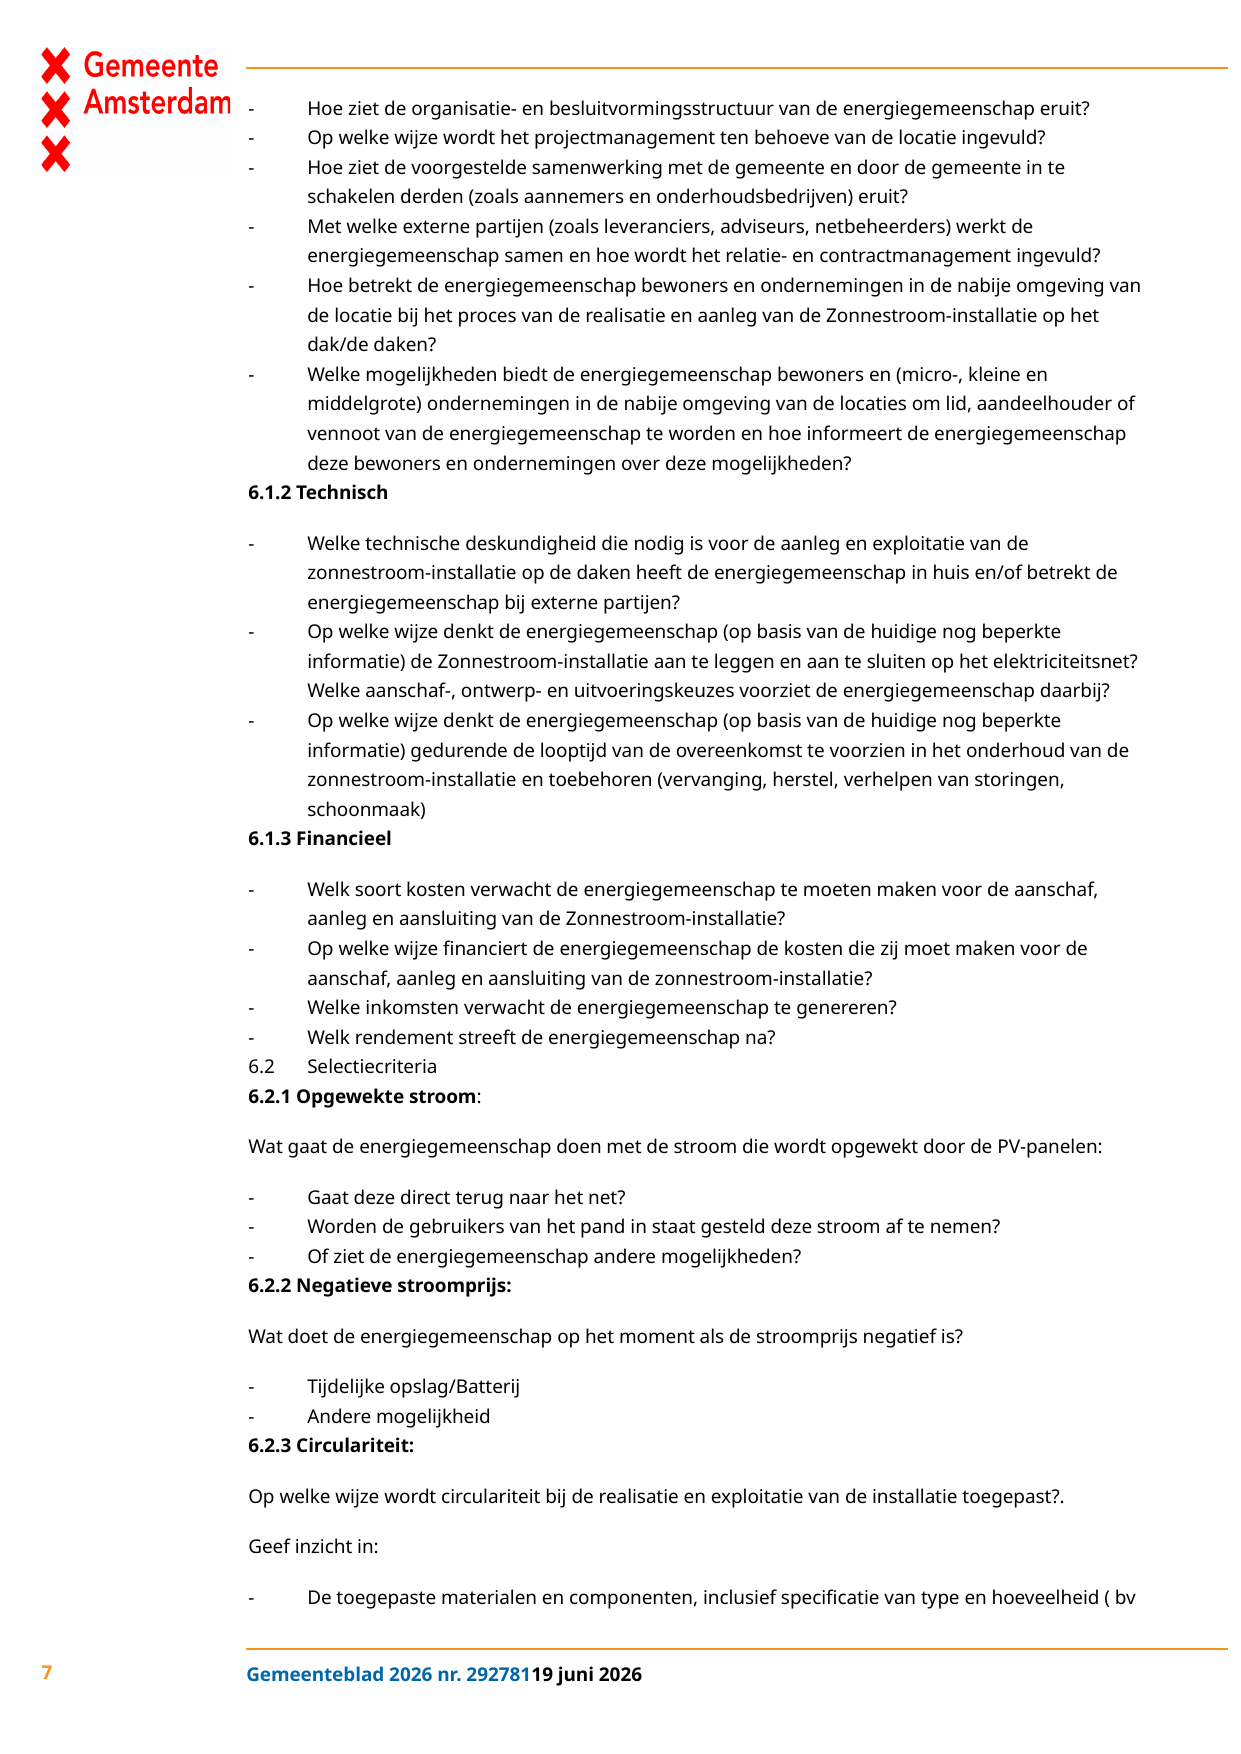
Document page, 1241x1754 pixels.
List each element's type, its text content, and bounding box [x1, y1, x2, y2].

list Op welke wijze denkt de energiegemeenschap (op basis van de huidige nog beperkte informatie) de Zonnestroom-installatie aan te leggen en aan te sluiten op het elektriciteitsnet? Welke aanschaf-, ontwerp- en uitvoeringskeuzes voorziet de energiegemeenschap daarbij? [248, 618, 1152, 703]
list Selectiecriteria [248, 1053, 1152, 1079]
list Gaat deze direct terug naar het net? [248, 1184, 1152, 1210]
list Hoe ziet de voorgestelde samenwerking met de gemeente en door de gemeente in te schakelen derden (zoals aannemers en onderhoudsbedrijven) eruit? [248, 154, 1152, 209]
list Hoe ziet de organisatie- en besluitvormingsstructuur van de energiegemeenschap eruit? [248, 95, 1152, 121]
list Welk rendement streeft de energiegemeenschap na? [248, 1024, 1152, 1050]
list Welke mogelijkheden biedt de energiegemeenschap bewoners en (micro-, kleine en middelgrote) ondernemingen in de nabije omgeving van de locaties om lid, aandeelhouder of vennoot van de energiegemeenschap te worden en hoe informeert de energiegemeenschap deze bewoners en ondernemingen over deze mogelijkheden? [248, 361, 1152, 476]
text Wat gaat de energiegemeenschap doen met de stroom die wordt opgewekt door de PV-panelen: [248, 1133, 1152, 1159]
text 6.2.2 Negatieve stroomprijs: [248, 1273, 1152, 1298]
list Op welke wijze financiert de energiegemeenschap de kosten die zij moet maken voor de aanschaf, aanleg en aansluiting van de zonnestroom-installatie? [248, 935, 1152, 991]
list De toegepaste materialen en componenten, inclusief specificatie van type en hoeveelheid ( bv [248, 1584, 1152, 1610]
list Hoe betrekt de energiegemeenschap bewoners en ondernemingen in de nabije omgeving van de locatie bij het proces van de realisatie en aanleg van de Zonnestroom-installatie op het dak/de daken? [248, 272, 1152, 357]
list Andere mogelijkheid [248, 1403, 1152, 1429]
text Geef inzicht in: [248, 1533, 1152, 1559]
list Welke technische deskundigheid die nodig is voor de aanleg en exploitatie van de zonnestroom-installatie op de daken heeft de energiegemeenschap in huis en/of betrekt de energiegemeenschap bij externe partijen? [248, 530, 1152, 615]
list Op welke wijze wordt het projectmanagement ten behoeve van de locatie ingevuld? [248, 124, 1152, 150]
text 6.2.1 Opgewekte stroom: [248, 1083, 1152, 1109]
list Welk soort kosten verwacht de energiegemeenschap te moeten maken voor de aanschaf, aanleg en aansluiting van de Zonnestroom-installatie? [248, 876, 1152, 931]
text Wat doet de energiegemeenschap op het moment als de stroomprijs negatief is? [248, 1323, 1152, 1349]
text Op welke wijze wordt circulariteit bij de realisatie en exploitatie van de installatie toegepast?. [248, 1483, 1152, 1509]
list Op welke wijze denkt de energiegemeenschap (op basis van de huidige nog beperkte informatie) gedurende de looptijd van de overeenkomst te voorzien in het onderhoud van de zonnestroom-installatie en toebehoren (vervanging, herstel, verhelpen van storingen, schoonmaak) [248, 707, 1152, 822]
text 6.1.2 Technisch [248, 479, 1152, 505]
list Met welke externe partijen (zoals leveranciers, adviseurs, netbeheerders) werkt de energiegemeenschap samen en hoe wordt het relatie- en contractmanagement ingevuld? [248, 213, 1152, 268]
picture [41, 47, 231, 172]
list Of ziet de energiegemeenschap andere mogelijkheden? [248, 1243, 1152, 1269]
text 6.2.3 Circulariteit: [248, 1433, 1152, 1458]
list Tijdelijke opslag/Batterij [248, 1373, 1152, 1399]
list Welke inkomsten verwacht de energiegemeenschap te genereren? [248, 994, 1152, 1020]
text 6.1.3 Financieel [248, 826, 1152, 851]
list Worden de gebruikers van het pand in staat gesteld deze stroom af te nemen? [248, 1213, 1152, 1239]
